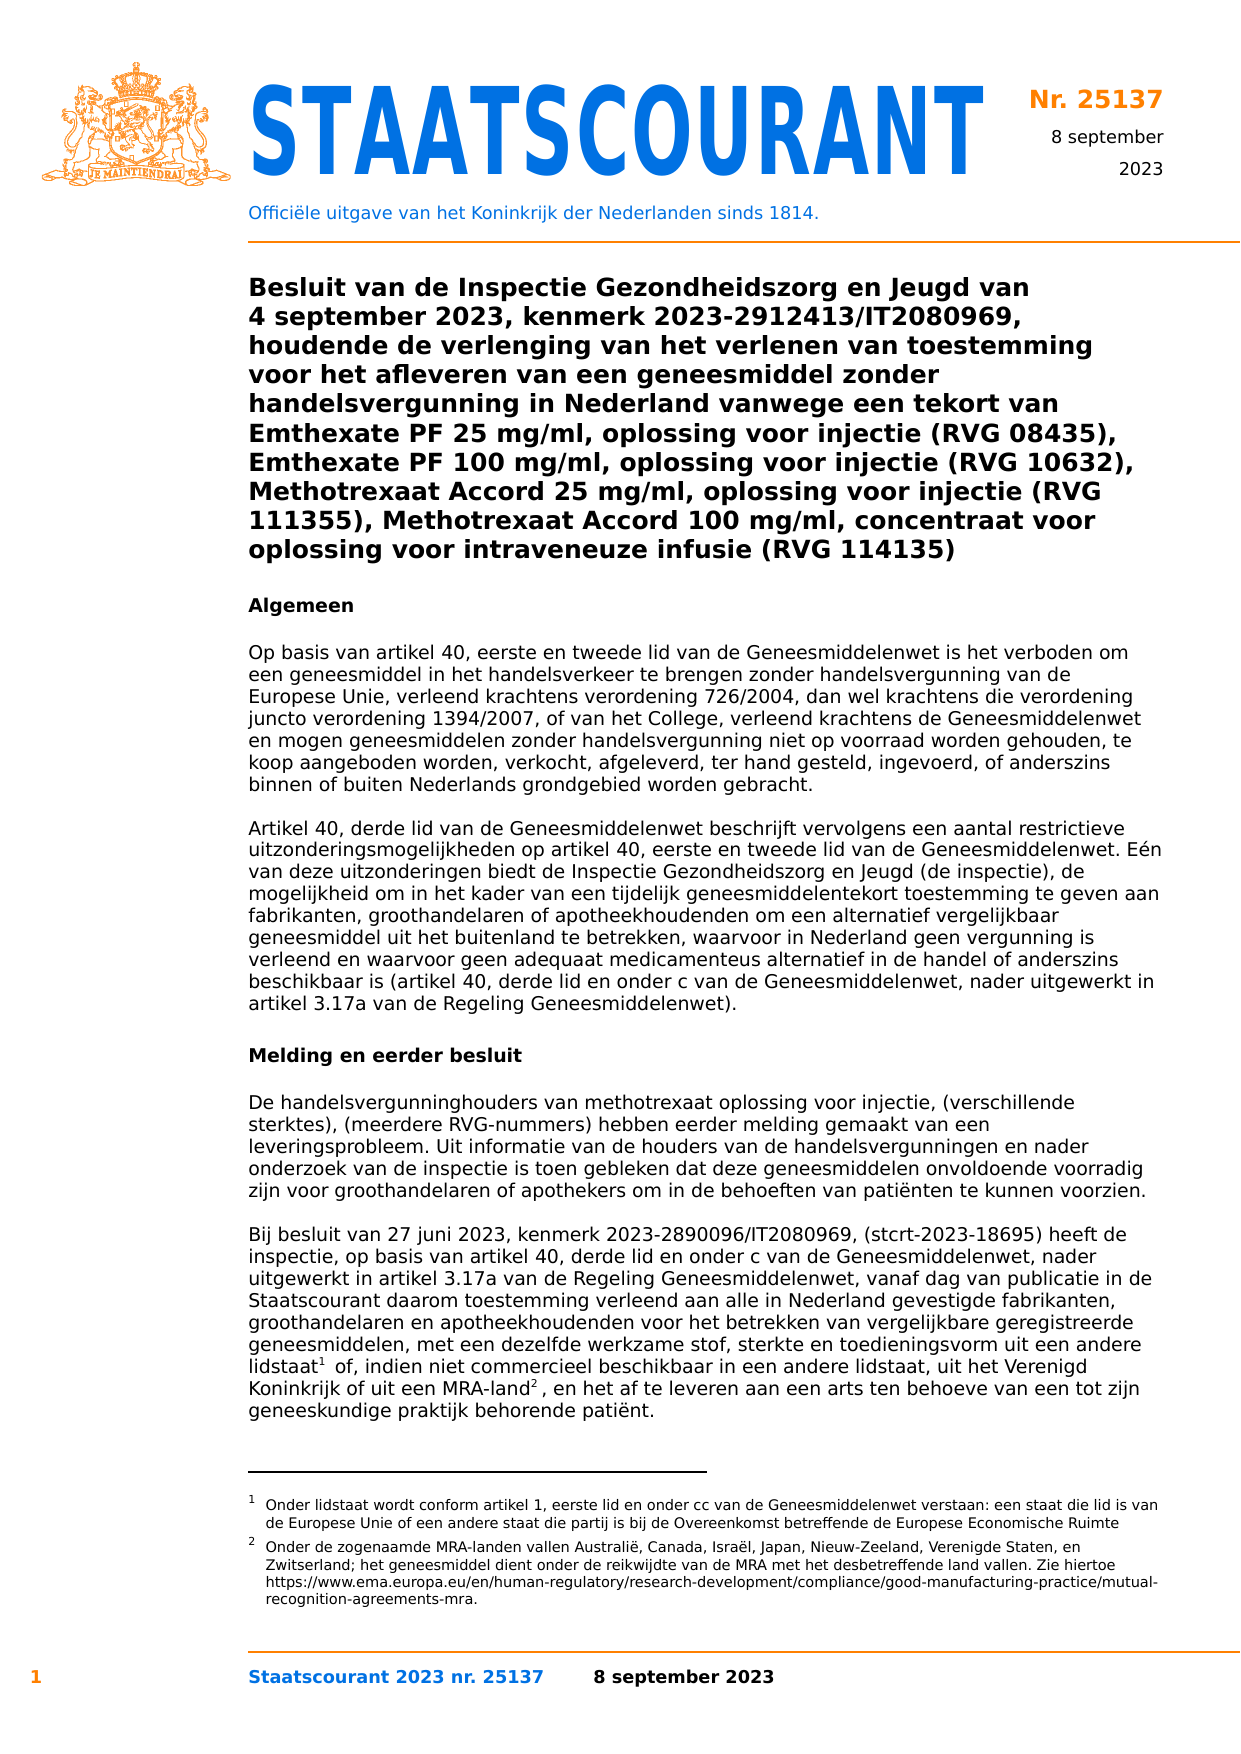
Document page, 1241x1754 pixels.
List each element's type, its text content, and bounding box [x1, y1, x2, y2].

table_header STAATSCOURANT [248, 62, 998, 203]
subtitle Melding en eerder besluit [248, 1045, 1163, 1067]
text Artikel 40, derde lid van de Geneesmiddelenwet beschrijft vervolgens een aantal restrictieve uitzonderingsmogelijkheden op artikel 40, eerste en tweede lid van de Geneesmiddelenwet. Eén van deze uitzonderingen biedt de Inspectie Gezondheidszorg en Jeugd (de inspectie), de mogelijkheid om in het kader van een tijdelijk geneesmiddelentekort toestemming te geven aan fabrikanten, groothandelaren of apotheekhoudenden om een alternatief vergelijkbaar geneesmiddel uit het buitenland te betrekken, waarvoor in Nederland geen vergunning is verleend en waarvoor geen adequaat medicamenteus alternatief in de handel of anderszins beschikbaar is (artikel 40, derde lid en onder c van de Geneesmiddelenwet, nader uitgewerkt in artikel 3.17a van de Regeling Geneesmiddelenwet). [248, 817, 1163, 1015]
table_header Nr. 25137 [998, 62, 1240, 121]
table_header [25, 62, 248, 241]
table_cell 8 september [998, 121, 1240, 153]
text Onder de zogenaamde MRA-landen vallen Australië, Canada, Israël, Japan, Nieuw-Zeeland, Verenigde Staten, en Zwitserland; het geneesmiddel dient onder de reikwijdte van de MRA met het desbetreffende land vallen. Zie hiertoe https://www.ema.europa.eu/en/human-regulatory/research-development/compliance/good-manufacturing-practice/mutual-recognition-agreements-mra. [248, 1535, 1163, 1608]
table_cell Officiële uitgave van het Koninkrijk der Nederlanden sinds 1814. [248, 203, 1240, 241]
picture [41, 62, 231, 186]
text De handelsvergunninghouders van methotrexaat oplossing voor injectie, (verschillende sterktes), (meerdere RVG-nummers) hebben eerder melding gemaakt van een leveringsprobleem. Uit informatie van de houders van de handelsvergunningen en nader onderzoek van de inspectie is toen gebleken dat deze geneesmiddelen onvoldoende voorradig zijn voor groothandelaren of apothekers om in de behoeften van patiënten te kunnen voorzien. [248, 1092, 1163, 1202]
text Onder lidstaat wordt conform artikel 1, eerste lid en onder cc van de Geneesmiddelenwet verstaan: een staat die lid is van de Europese Unie of een andere staat die partij is bij de Overeenkomst betreffende de Europese Economische Ruimte [248, 1493, 1163, 1532]
subtitle Algemeen [248, 595, 1163, 617]
text Op basis van artikel 40, eerste en tweede lid van de Geneesmiddelenwet is het verboden om een geneesmiddel in het handelsverkeer te brengen zonder handelsvergunning van de Europese Unie, verleend krachtens verordening 726/2004, dan wel krachtens die verordening juncto verordening 1394/2007, of van het College, verleend krachtens de Geneesmiddelenwet en mogen geneesmiddelen zonder handelsvergunning niet op voorraad worden gehouden, te koop aangeboden worden, verkocht, afgeleverd, ter hand gesteld, ingevoerd, of anderszins binnen of buiten Nederlands grondgebied worden gebracht. [248, 642, 1163, 796]
text Bij besluit van 27 juni 2023, kenmerk 2023-2890096/IT2080969, (stcrt-2023-18695) heeft de inspectie, op basis van artikel 40, derde lid en onder c van de Geneesmiddelenwet, nader uitgewerkt in artikel 3.17a van de Regeling Geneesmiddelenwet, vanaf dag van publicatie in de Staatscourant daarom toestemming verleend aan alle in Nederland gevestigde fabrikanten, groothandelaren en apotheekhoudenden voor het betrekken van vergelijkbare geregistreerde geneesmiddelen, met een dezelfde werkzame stof, sterkte en toedieningsvorm uit een andere lidstaat of, indien niet commercieel beschikbaar in een andere lidstaat, uit het Verenigd Koninkrijk of uit een MRA-land, en het af te leveren aan een arts ten behoeve van een tot zijn geneeskundige praktijk behorende patiënt. [248, 1224, 1163, 1422]
subtitle Besluit van de Inspectie Gezondheidszorg en Jeugd van 4 september 2023, kenmerk 2023-2912413/IT2080969, houdende de verlenging van het verlenen van toestemming voor het afleveren van een geneesmiddel zonder handelsvergunning in Nederland vanwege een tekort van Emthexate PF 25 mg/ml, oplossing voor injectie (RVG 08435), Emthexate PF 100 mg/ml, oplossing voor injectie (RVG 10632), Methotrexaat Accord 25 mg/ml, oplossing voor injectie (RVG 111355), Methotrexaat Accord 100 mg/ml, concentraat voor oplossing voor intraveneuze infusie (RVG 114135) [248, 273, 1163, 565]
table_cell 2023 [998, 153, 1240, 203]
